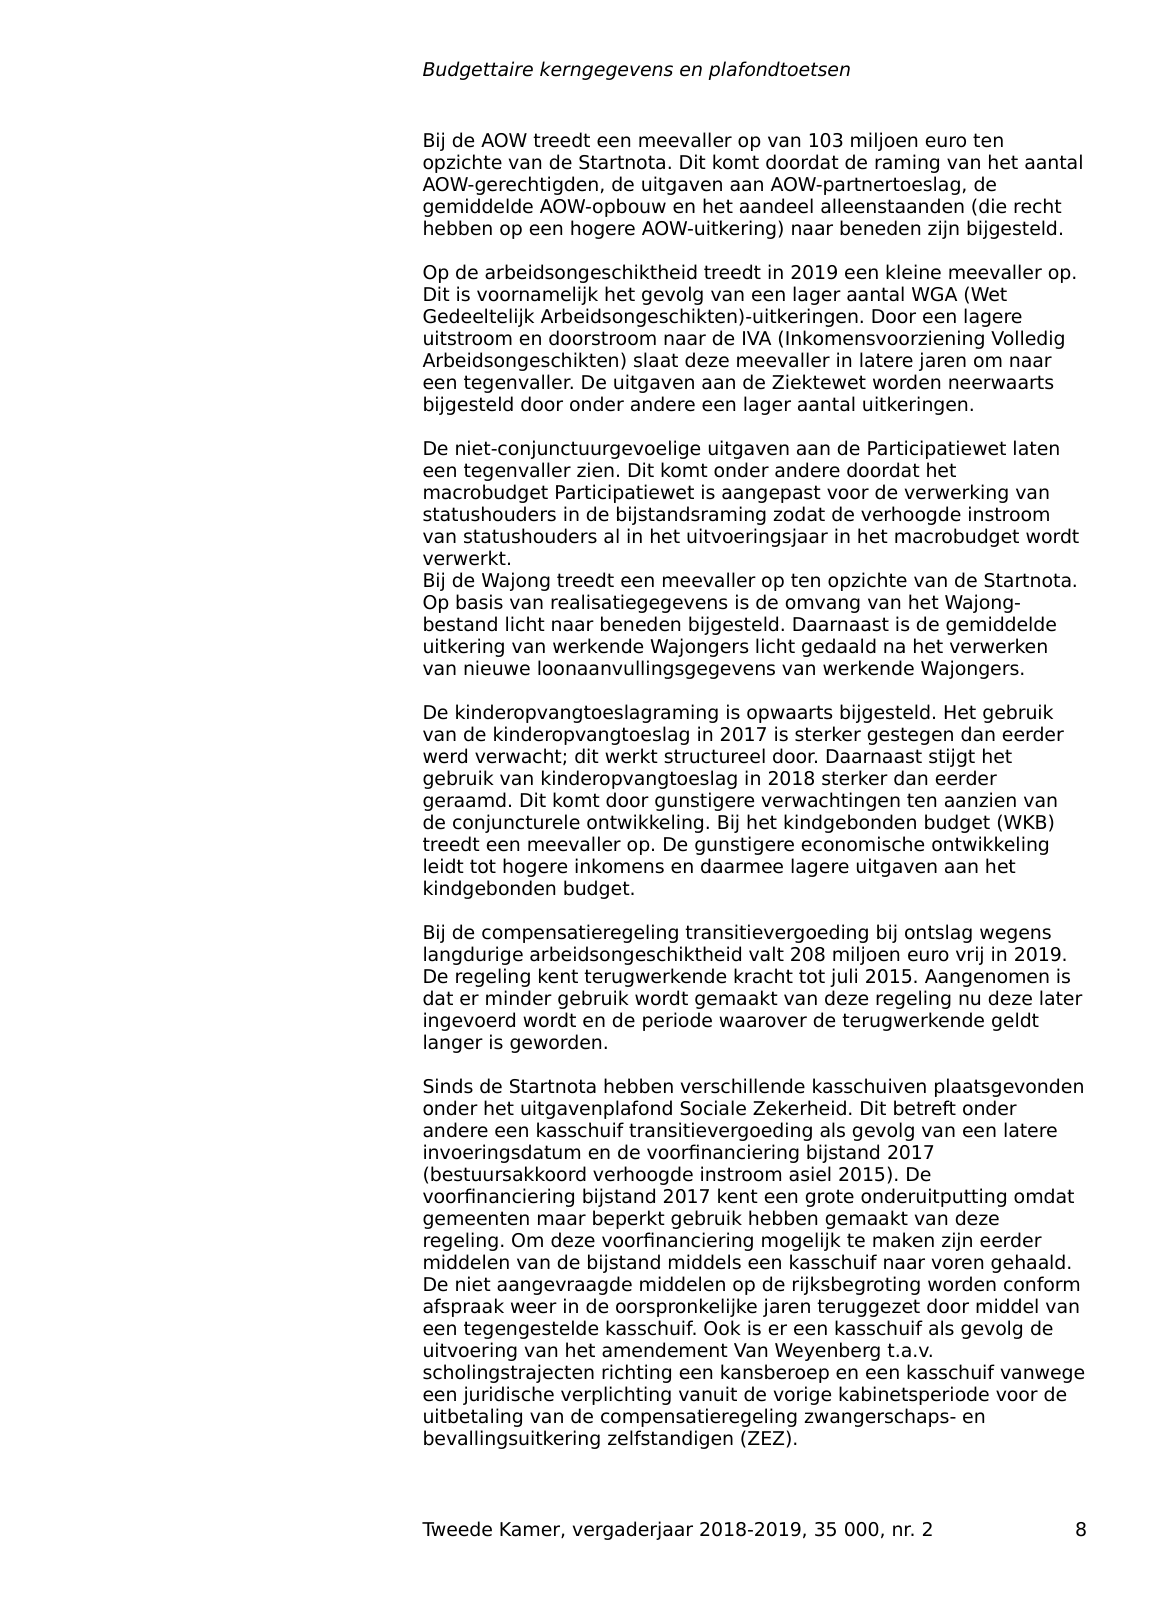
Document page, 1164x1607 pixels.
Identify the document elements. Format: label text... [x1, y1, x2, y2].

text Sinds de Startnota hebben verschillende kasschuiven plaatsgevonden onder het uitgavenplafond Sociale Zekerheid. Dit betreft onder andere een kasschuif transitievergoeding als gevolg van een latere invoeringsdatum en de voorfinanciering bijstand 2017 (bestuursakkoord verhoogde instroom asiel 2015). De voorfinanciering bijstand 2017 kent een grote onderuitputting omdat gemeenten maar beperkt gebruik hebben gemaakt van deze regeling. Om deze voorfinanciering mogelijk te maken zijn eerder middelen van de bijstand middels een kasschuif naar voren gehaald. De niet aangevraagde middelen op de rijksbegroting worden conform afspraak weer in de oorspronkelijke jaren teruggezet door middel van een tegengestelde kasschuif. Ook is er een kasschuif als gevolg de uitvoering van het amendement Van Weyenberg t.a.v. scholingstrajecten richting een kansberoep en een kasschuif vanwege een juridische verplichting vanuit de vorige kabinetsperiode voor de uitbetaling van de compensatieregeling zwangerschaps- en bevallingsuitkering zelfstandigen (ZEZ). [422, 1076, 1087, 1450]
text Bij de AOW treedt een meevaller op van 103 miljoen euro ten opzichte van de Startnota. Dit komt doordat de raming van het aantal AOW-gerechtigden, de uitgaven aan AOW-partnertoeslag, de gemiddelde AOW-opbouw en het aandeel alleenstaanden (die recht hebben op een hogere AOW-uitkering) naar beneden zijn bijgesteld. [422, 130, 1087, 240]
text De niet-conjunctuurgevoelige uitgaven aan de Participatiewet laten een tegenvaller zien. Dit komt onder andere doordat het macrobudget Participatiewet is aangepast voor de verwerking van statushouders in de bijstandsraming zodat de verhoogde instroom van statushouders al in het uitvoeringsjaar in het macrobudget wordt verwerkt. [422, 438, 1087, 570]
text Bij de compensatieregeling transitievergoeding bij ontslag wegens langdurige arbeidsongeschiktheid valt 208 miljoen euro vrij in 2019. De regeling kent terugwerkende kracht tot juli 2015. Aangenomen is dat er minder gebruik wordt gemaakt van deze regeling nu deze later ingevoerd wordt en de periode waarover de terugwerkende geldt langer is geworden. [422, 922, 1087, 1054]
text Bij de Wajong treedt een meevaller op ten opzichte van de Startnota. Op basis van realisatiegegevens is de omvang van het Wajong-bestand licht naar beneden bijgesteld. Daarnaast is de gemiddelde uitkering van werkende Wajongers licht gedaald na het verwerken van nieuwe loonaanvullingsgegevens van werkende Wajongers. [422, 570, 1087, 680]
text De kinderopvangtoeslagraming is opwaarts bijgesteld. Het gebruik van de kinderopvangtoeslag in 2017 is sterker gestegen dan eerder werd verwacht; dit werkt structureel door. Daarnaast stijgt het gebruik van kinderopvangtoeslag in 2018 sterker dan eerder geraamd. Dit komt door gunstigere verwachtingen ten aanzien van de conjuncturele ontwikkeling. Bij het kindgebonden budget (WKB) treedt een meevaller op. De gunstigere economische ontwikkeling leidt tot hogere inkomens en daarmee lagere uitgaven aan het kindgebonden budget. [422, 702, 1087, 900]
text Op de arbeidsongeschiktheid treedt in 2019 een kleine meevaller op. Dit is voornamelijk het gevolg van een lager aantal WGA (Wet Gedeeltelijk Arbeidsongeschikten)-uitkeringen. Door een lagere uitstroom en doorstroom naar de IVA (Inkomensvoorziening Volledig Arbeidsongeschikten) slaat deze meevaller in latere jaren om naar een tegenvaller. De uitgaven aan de Ziektewet worden neerwaarts bijgesteld door onder andere een lager aantal uitkeringen. [422, 262, 1087, 416]
